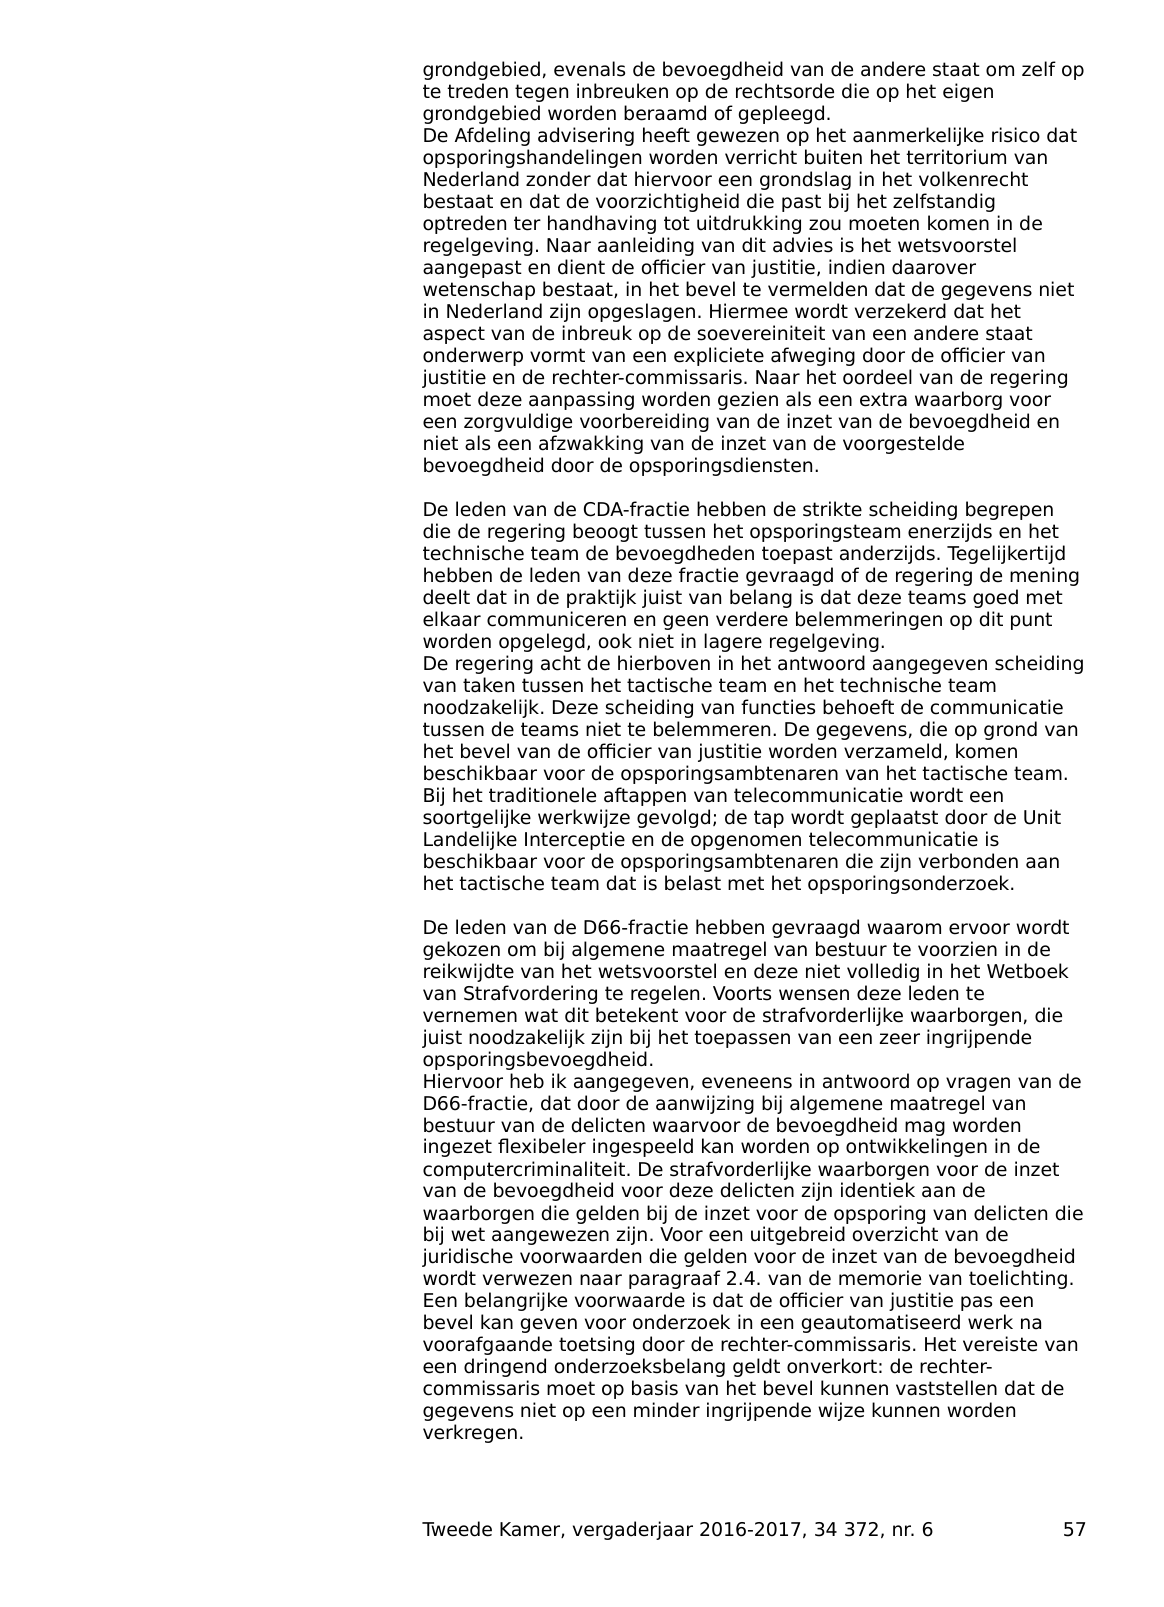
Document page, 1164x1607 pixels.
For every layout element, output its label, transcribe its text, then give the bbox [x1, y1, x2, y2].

text De Afdeling advisering heeft gewezen op het aanmerkelijke risico dat opsporingshandelingen worden verricht buiten het territorium van Nederland zonder dat hiervoor een grondslag in het volkenrecht bestaat en dat de voorzichtigheid die past bij het zelfstandig optreden ter handhaving tot uitdrukking zou moeten komen in de regelgeving. Naar aanleiding van dit advies is het wetsvoorstel aangepast en dient de officier van justitie, indien daarover wetenschap bestaat, in het bevel te vermelden dat de gegevens niet in Nederland zijn opgeslagen. Hiermee wordt verzekerd dat het aspect van de inbreuk op de soevereiniteit van een andere staat onderwerp vormt van een expliciete afweging door de officier van justitie en de rechter-commissaris. Naar het oordeel van de regering moet deze aanpassing worden gezien als een extra waarborg voor een zorgvuldige voorbereiding van de inzet van de bevoegdheid en niet als een afzwakking van de inzet van de voorgestelde bevoegdheid door de opsporingsdiensten. [422, 125, 1087, 477]
text grondgebied, evenals de bevoegdheid van de andere staat om zelf op te treden tegen inbreuken op de rechtsorde die op het eigen grondgebied worden beraamd of gepleegd. [422, 59, 1087, 125]
text De leden van de CDA-fractie hebben de strikte scheiding begrepen die de regering beoogt tussen het opsporingsteam enerzijds en het technische team de bevoegdheden toepast anderzijds. Tegelijkertijd hebben de leden van deze fractie gevraagd of de regering de mening deelt dat in de praktijk juist van belang is dat deze teams goed met elkaar communiceren en geen verdere belemmeringen op dit punt worden opgelegd, ook niet in lagere regelgeving. [422, 499, 1087, 653]
text Hiervoor heb ik aangegeven, eveneens in antwoord op vragen van de D66-fractie, dat door de aanwijzing bij algemene maatregel van bestuur van de delicten waarvoor de bevoegdheid mag worden ingezet flexibeler ingespeeld kan worden op ontwikkelingen in de computercriminaliteit. De strafvorderlijke waarborgen voor de inzet van de bevoegdheid voor deze delicten zijn identiek aan de waarborgen die gelden bij de inzet voor de opsporing van delicten die bij wet aangewezen zijn. Voor een uitgebreid overzicht van de juridische voorwaarden die gelden voor de inzet van de bevoegdheid wordt verwezen naar paragraaf 2.4. van de memorie van toelichting. Een belangrijke voorwaarde is dat de officier van justitie pas een bevel kan geven voor onderzoek in een geautomatiseerd werk na voorafgaande toetsing door de rechter-commissaris. Het vereiste van een dringend onderzoeksbelang geldt onverkort: de rechter-commissaris moet op basis van het bevel kunnen vaststellen dat de gegevens niet op een minder ingrijpende wijze kunnen worden verkregen. [422, 1071, 1087, 1444]
text De regering acht de hierboven in het antwoord aangegeven scheiding van taken tussen het tactische team en het technische team noodzakelijk. Deze scheiding van functies behoeft de communicatie tussen de teams niet te belemmeren. De gegevens, die op grond van het bevel van de officier van justitie worden verzameld, komen beschikbaar voor de opsporingsambtenaren van het tactische team. Bij het traditionele aftappen van telecommunicatie wordt een soortgelijke werkwijze gevolgd; de tap wordt geplaatst door de Unit Landelijke Interceptie en de opgenomen telecommunicatie is beschikbaar voor de opsporingsambtenaren die zijn verbonden aan het tactische team dat is belast met het opsporingsonderzoek. [422, 653, 1087, 894]
text De leden van de D66-fractie hebben gevraagd waarom ervoor wordt gekozen om bij algemene maatregel van bestuur te voorzien in de reikwijdte van het wetsvoorstel en deze niet volledig in het Wetboek van Strafvordering te regelen. Voorts wensen deze leden te vernemen wat dit betekent voor de strafvorderlijke waarborgen, die juist noodzakelijk zijn bij het toepassen van een zeer ingrijpende opsporingsbevoegdheid. [422, 917, 1087, 1071]
